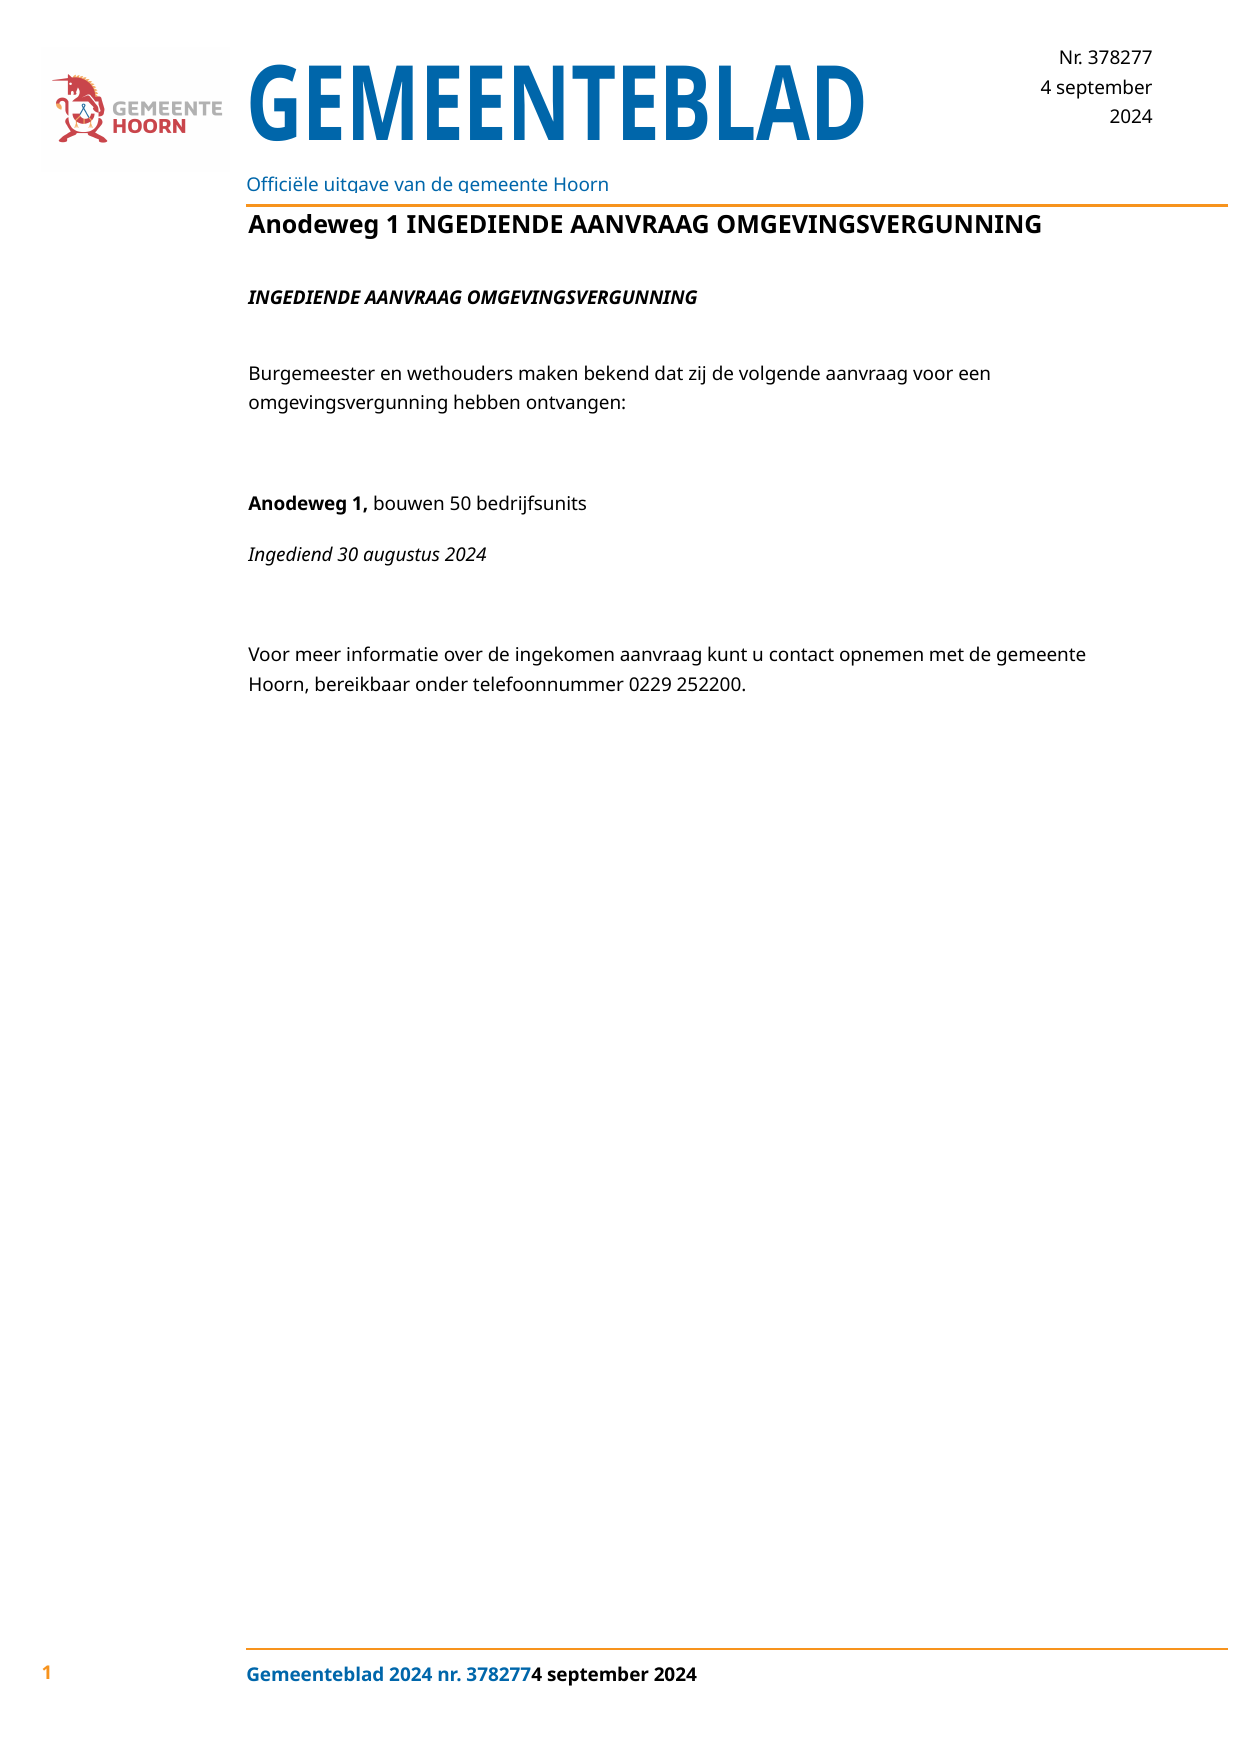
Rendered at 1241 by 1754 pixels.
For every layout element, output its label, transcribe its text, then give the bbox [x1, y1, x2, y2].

picture [41, 47, 231, 172]
text Voor meer informatie over de ingekomen aanvraag kunt u contact opnemen met de gemeente Hoorn, bereikbaar onder telefoonnummer 0229 252200. [248, 642, 1152, 697]
text Ingediend 30 augustus 2024 [248, 541, 1152, 567]
text Anodeweg 1 INGEDIENDE AANVRAAG OMGEVINGSVERGUNNING [248, 207, 1152, 241]
text INGEDIENDE AANVRAAG OMGEVINGSVERGUNNING [248, 284, 1152, 309]
text Anodeweg 1, bouwen 50 bedrijfsunits [248, 490, 1152, 516]
text Burgemeester en wethouders maken bekend dat zij de volgende aanvraag voor een omgevingsvergunning hebben ontvangen: [248, 360, 1152, 415]
